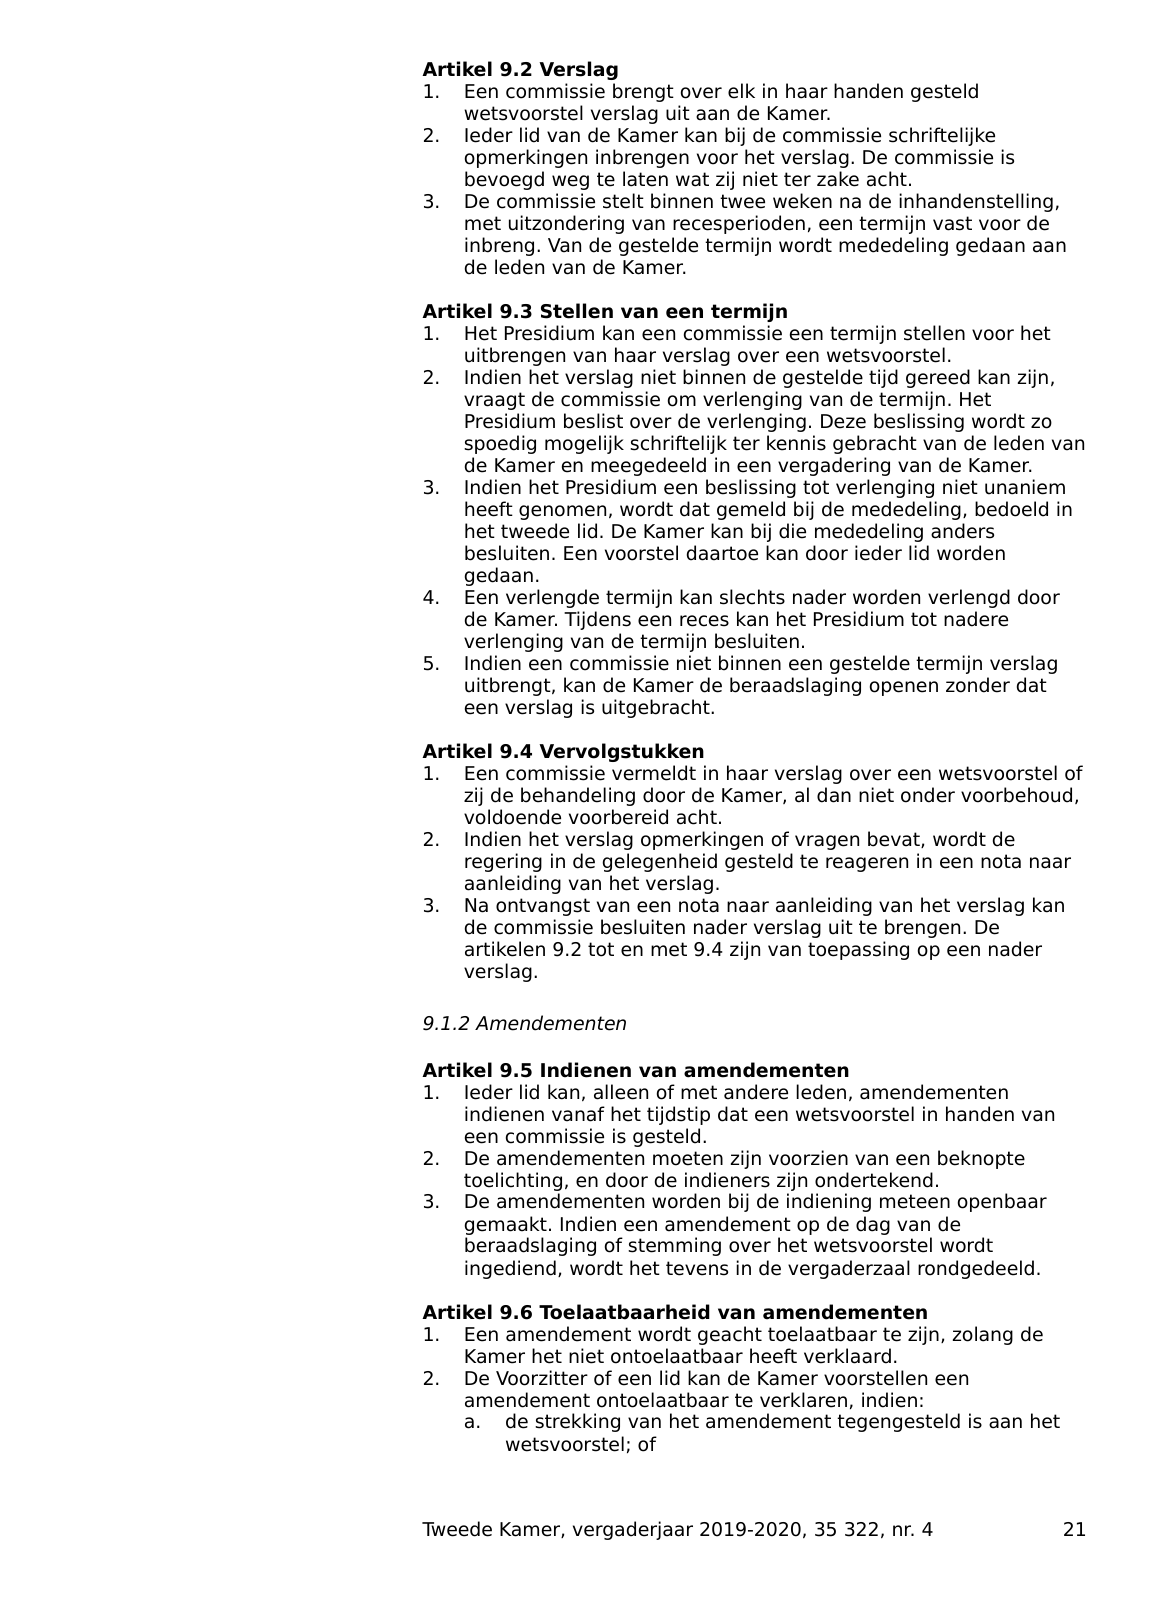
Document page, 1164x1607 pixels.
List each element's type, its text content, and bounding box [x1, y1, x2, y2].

text 2. De amendementen moeten zijn voorzien van een beknopte toelichting, en door de indieners zijn ondertekend. [422, 1147, 1087, 1191]
text 2. De Voorzitter of een lid kan de Kamer voorstellen een amendement ontoelaatbaar te verklaren, indien: [422, 1367, 1087, 1411]
subtitle Artikel 9.6 Toelaatbaarheid van amendementen [422, 1302, 1087, 1323]
text 4. Een verlengde termijn kan slechts nader worden verlengd door de Kamer. Tijdens een reces kan het Presidium tot nadere verlenging van de termijn besluiten. [422, 587, 1087, 653]
text 1. Een amendement wordt geacht toelaatbaar te zijn, zolang de Kamer het niet ontoelaatbaar heeft verklaard. [422, 1323, 1087, 1367]
text 2. Indien het verslag opmerkingen of vragen bevat, wordt de regering in de gelegenheid gesteld te reageren in een nota naar aanleiding van het verslag. [422, 829, 1087, 895]
text 3. De commissie stelt binnen twee weken na de inhandenstelling, met uitzondering van recesperioden, een termijn vast voor de inbreng. Van de gestelde termijn wordt mededeling gedaan aan de leden van de Kamer. [422, 191, 1087, 279]
text 2. Indien het verslag niet binnen de gestelde tijd gereed kan zijn, vraagt de commissie om verlenging van de termijn. Het Presidium beslist over de verlenging. Deze beslissing wordt zo spoedig mogelijk schriftelijk ter kennis gebracht van de leden van de Kamer en meegedeeld in een vergadering van de Kamer. [422, 367, 1087, 477]
text 5. Indien een commissie niet binnen een gestelde termijn verslag uitbrengt, kan de Kamer de beraadslaging openen zonder dat een verslag is uitgebracht. [422, 653, 1087, 719]
text 1. Ieder lid kan, alleen of met andere leden, amendementen indienen vanaf het tijdstip dat een wetsvoorstel in handen van een commissie is gesteld. [422, 1082, 1087, 1147]
text 1. Een commissie brengt over elk in haar handen gesteld wetsvoorstel verslag uit aan de Kamer. [422, 81, 1087, 125]
subtitle Artikel 9.4 Vervolgstukken [422, 741, 1087, 763]
subtitle Artikel 9.2 Verslag [422, 59, 1087, 81]
subtitle Artikel 9.5 Indienen van amendementen [422, 1059, 1087, 1082]
text 2. Ieder lid van de Kamer kan bij de commissie schriftelijke opmerkingen inbrengen voor het verslag. De commissie is bevoegd weg te laten wat zij niet ter zake acht. [422, 125, 1087, 191]
text a. de strekking van het amendement tegengesteld is aan het wetsvoorstel; of [464, 1411, 1087, 1455]
text 1. Een commissie vermeldt in haar verslag over een wetsvoorstel of zij de behandeling door de Kamer, al dan niet onder voorbehoud, voldoende voorbereid acht. [422, 763, 1087, 829]
subtitle Artikel 9.3 Stellen van een termijn [422, 301, 1087, 323]
text 1. Het Presidium kan een commissie een termijn stellen voor het uitbrengen van haar verslag over een wetsvoorstel. [422, 323, 1087, 367]
text 3. Na ontvangst van een nota naar aanleiding van het verslag kan de commissie besluiten nader verslag uit te brengen. De artikelen 9.2 tot en met 9.4 zijn van toepassing op een nader verslag. [422, 895, 1087, 983]
text 3. De amendementen worden bij de indiening meteen openbaar gemaakt. Indien een amendement op de dag van de beraadslaging of stemming over het wetsvoorstel wordt ingediend, wordt het tevens in de vergaderzaal rondgedeeld. [422, 1191, 1087, 1279]
text 3. Indien het Presidium een beslissing tot verlenging niet unaniem heeft genomen, wordt dat gemeld bij de mededeling, bedoeld in het tweede lid. De Kamer kan bij die mededeling anders besluiten. Een voorstel daartoe kan door ieder lid worden gedaan. [422, 477, 1087, 587]
subtitle 9.1.2 Amendementen [422, 1013, 1087, 1034]
